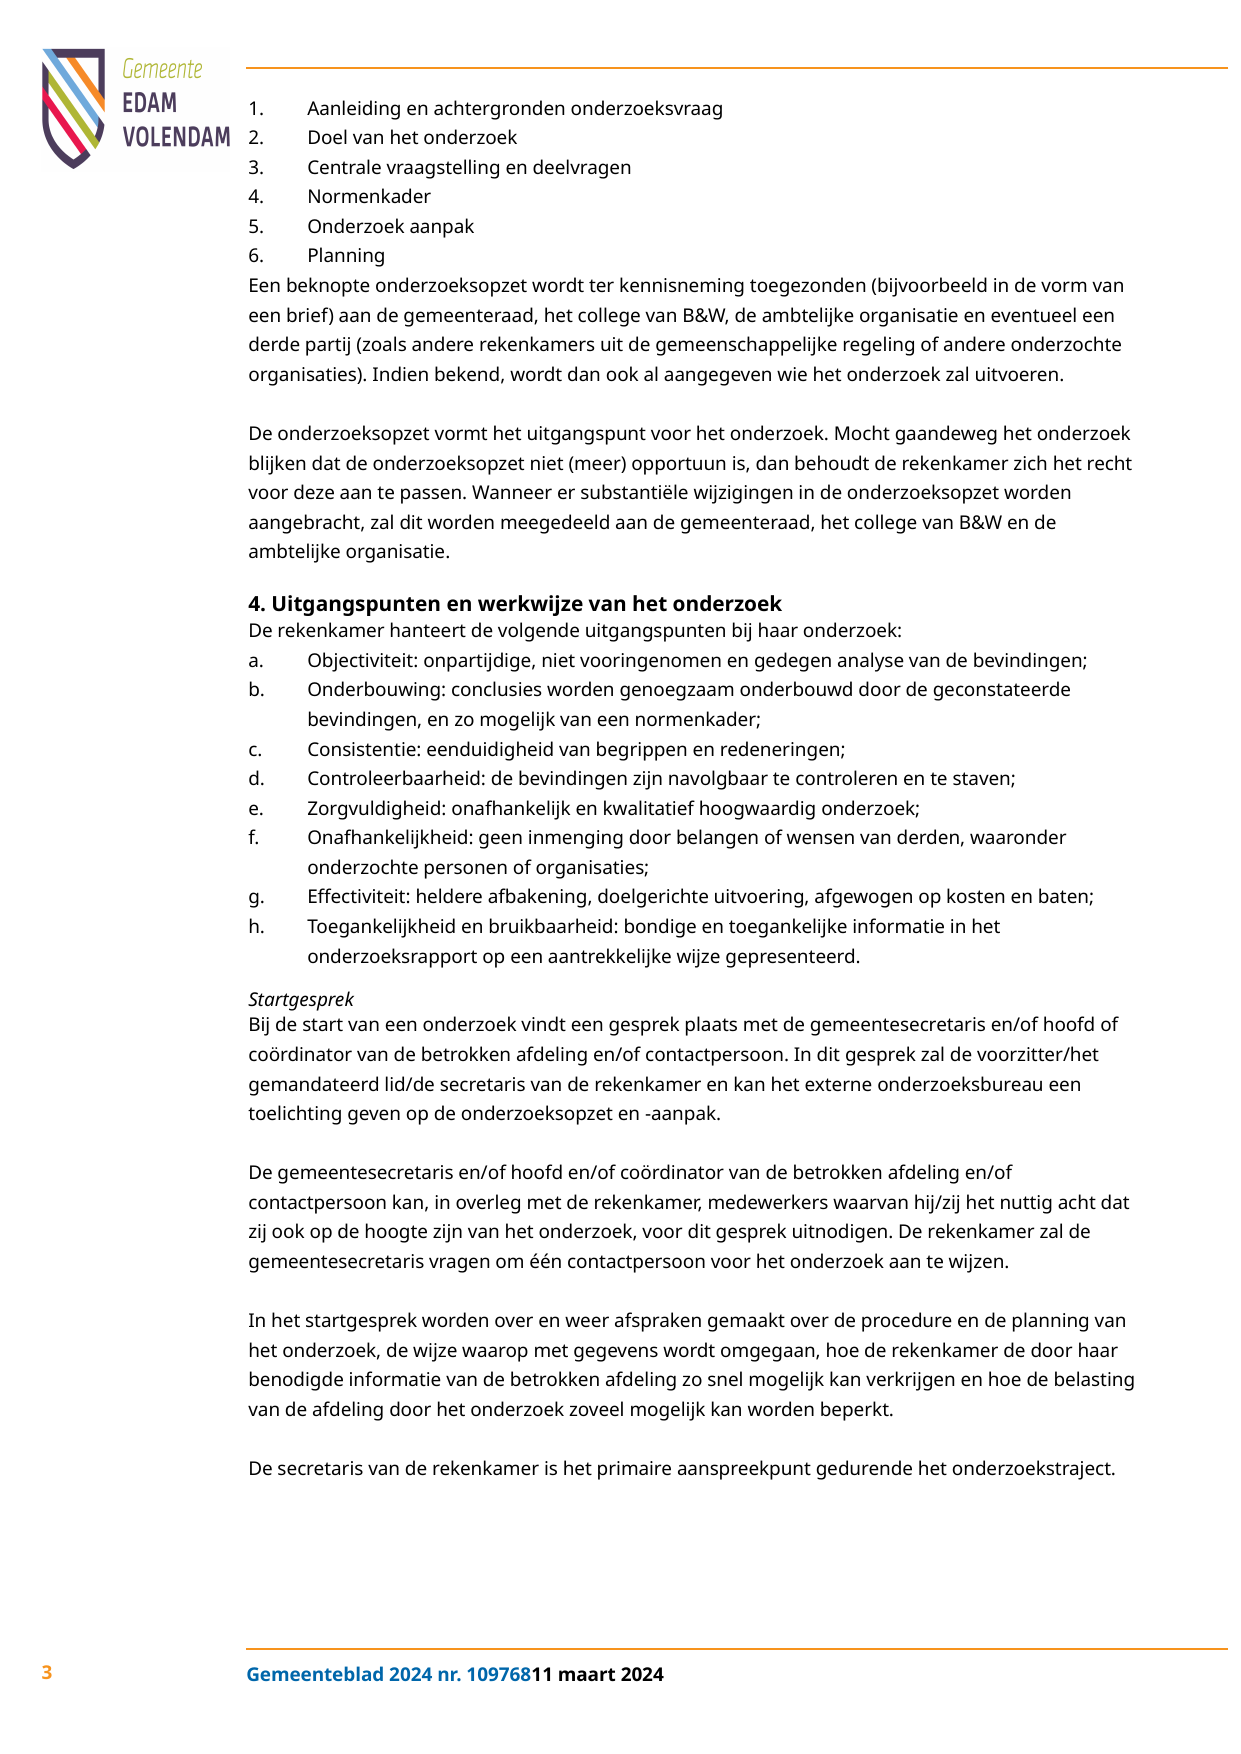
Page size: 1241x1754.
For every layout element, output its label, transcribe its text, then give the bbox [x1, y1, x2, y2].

list Onderbouwing: conclusies worden genoegzaam onderbouwd door de geconstateerde bevindingen, en zo mogelijk van een normenkader; [248, 677, 1152, 732]
text 4. Uitgangspunten en werkwijze van het onderzoek [248, 589, 1152, 617]
text De onderzoeksopzet vormt het uitgangspunt voor het onderzoek. Mocht gaandeweg het onderzoek blijken dat de onderzoeksopzet niet (meer) opportuun is, dan behoudt de rekenkamer zich het recht voor deze aan te passen. Wanneer er substantiële wijzigingen in de onderzoeksopzet worden aangebracht, zal dit worden meegedeeld aan de gemeenteraad, het college van B&W en de ambtelijke organisatie. [248, 420, 1152, 564]
list Effectiviteit: heldere afbakening, doelgerichte uitvoering, afgewogen op kosten en baten; [248, 884, 1152, 909]
text De secretaris van de rekenkamer is het primaire aanspreekpunt gedurende het onderzoekstraject. [248, 1455, 1152, 1481]
list Onderzoek aanpak [248, 213, 1152, 239]
list Aanleiding en achtergronden onderzoeksvraag [248, 95, 1152, 121]
list Normenkader [248, 183, 1152, 209]
text Een beknopte onderzoeksopzet wordt ter kennisneming toegezonden (bijvoorbeeld in de vorm van een brief) aan de gemeenteraad, het college van B&W, de ambtelijke organisatie en eventueel een derde partij (zoals andere rekenkamers uit de gemeenschappelijke regeling of andere onderzochte organisaties). Indien bekend, wordt dan ook al aangegeven wie het onderzoek zal uitvoeren. [248, 272, 1152, 387]
list Zorgvuldigheid: onafhankelijk en kwalitatief hoogwaardig onderzoek; [248, 795, 1152, 821]
text De gemeentesecretaris en/of hoofd en/of coördinator van de betrokken afdeling en/of contactpersoon kan, in overleg met de rekenkamer, medewerkers waarvan hij/zij het nuttig acht dat zij ook op de hoogte zijn van het onderzoek, voor dit gesprek uitnodigen. De rekenkamer zal de gemeentesecretaris vragen om één contactpersoon voor het onderzoek aan te wijzen. [248, 1159, 1152, 1274]
list Controleerbaarheid: de bevindingen zijn navolgbaar te controleren en te staven; [248, 765, 1152, 791]
text De rekenkamer hanteert de volgende uitgangspunten bij haar onderzoek: [248, 617, 1152, 643]
list Onafhankelijkheid: geen inmenging door belangen of wensen van derden, waaronder onderzochte personen of organisaties; [248, 824, 1152, 880]
text Bij de start van een onderzoek vindt een gesprek plaats met de gemeentesecretaris en/of hoofd of coördinator van de betrokken afdeling en/of contactpersoon. In dit gesprek zal de voorzitter/het gemandateerd lid/de secretaris van de rekenkamer en kan het externe onderzoeksbureau een toelichting geven op de onderzoeksopzet en -aanpak. [248, 1012, 1152, 1126]
list Planning [248, 243, 1152, 268]
list Centrale vraagstelling en deelvragen [248, 154, 1152, 180]
text In het startgesprek worden over en weer afspraken gemaakt over de procedure en de planning van het onderzoek, de wijze waarop met gegevens wordt omgegaan, hoe de rekenkamer de door haar benodigde informatie van de betrokken afdeling zo snel mogelijk kan verkrijgen en hoe de belasting van de afdeling door het onderzoek zoveel mogelijk kan worden beperkt. [248, 1307, 1152, 1422]
list Objectiviteit: onpartijdige, niet vooringenomen en gedegen analyse van de bevindingen; [248, 647, 1152, 673]
list Consistentie: eenduidigheid van begrippen en redeneringen; [248, 736, 1152, 761]
text Startgesprek [248, 986, 1152, 1012]
picture [41, 47, 231, 172]
list Doel van het onderzoek [248, 124, 1152, 150]
list Toegankelijkheid en bruikbaarheid: bondige en toegankelijke informatie in het onderzoeksrapport op een aantrekkelijke wijze gepresenteerd. [248, 913, 1152, 968]
